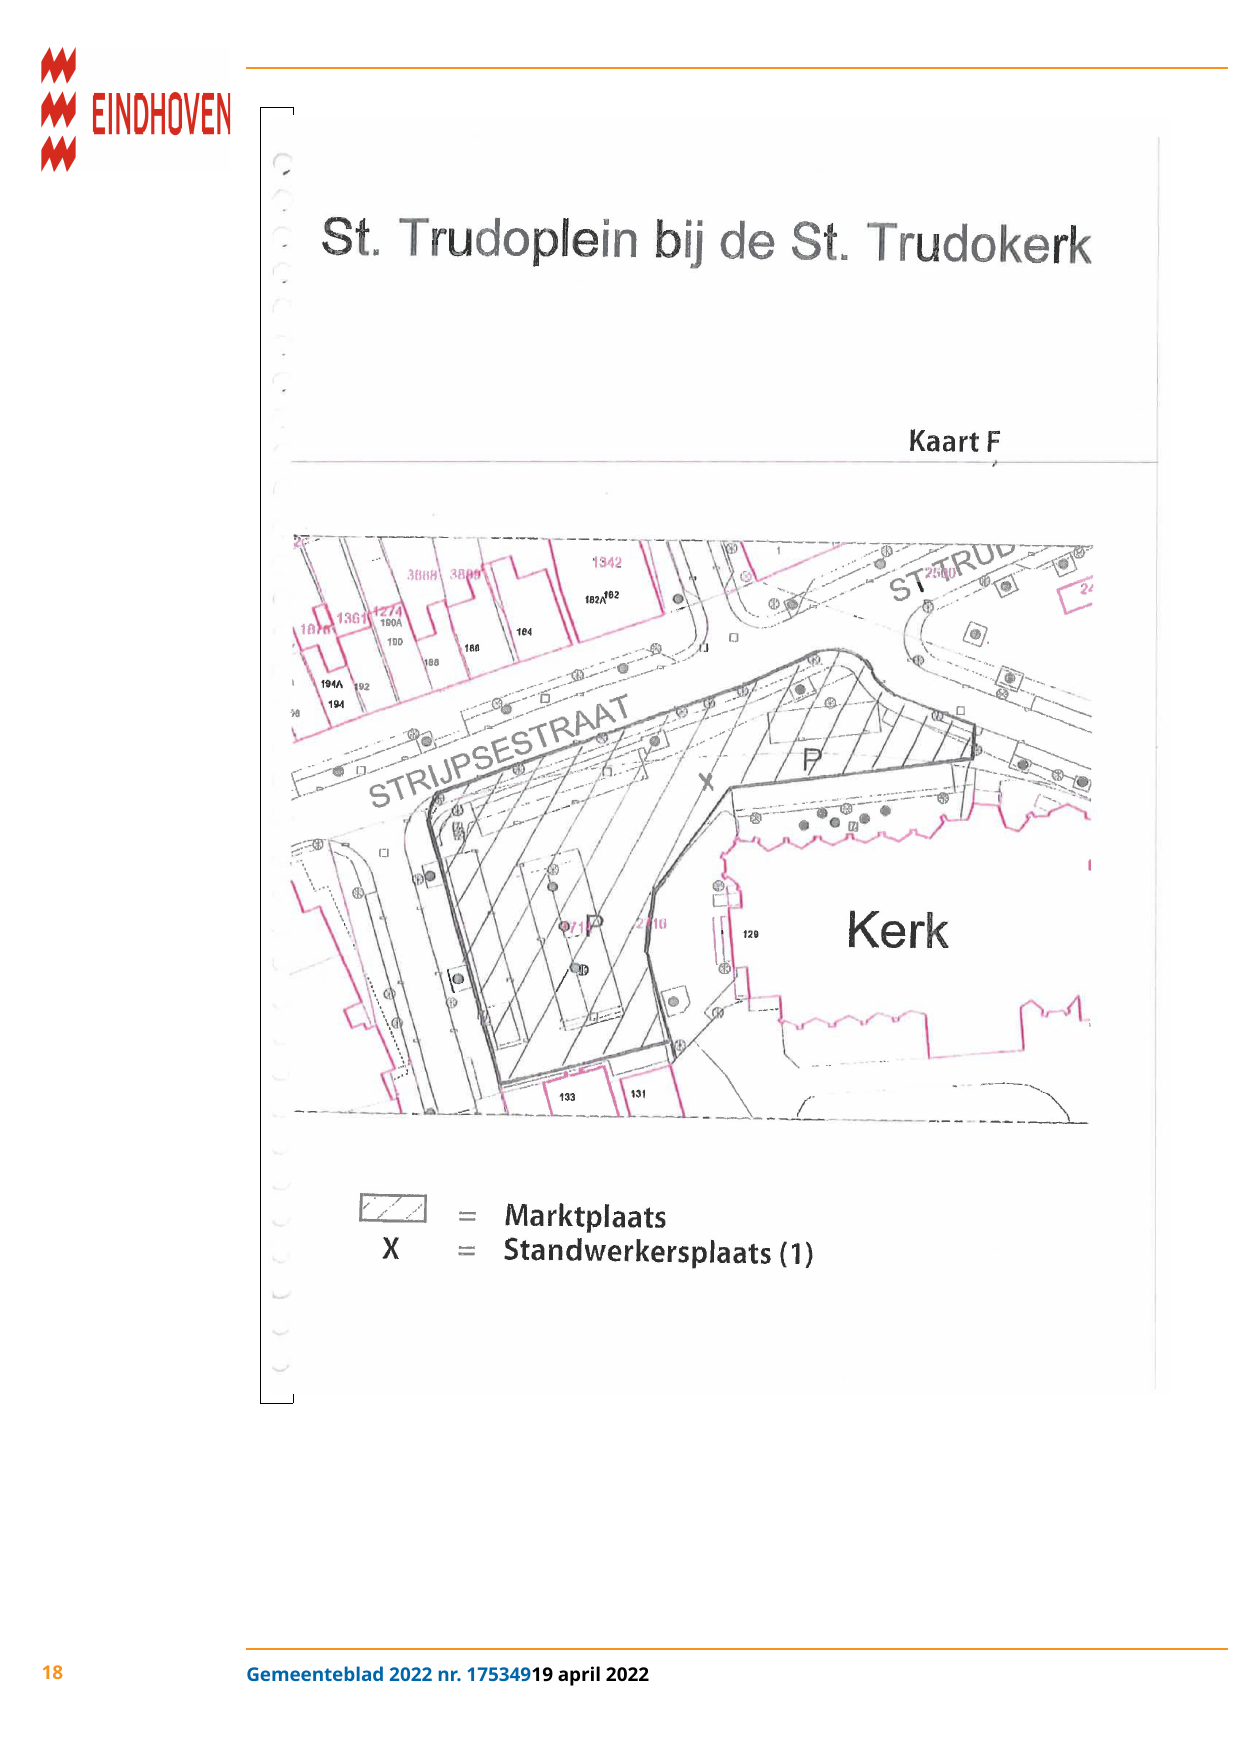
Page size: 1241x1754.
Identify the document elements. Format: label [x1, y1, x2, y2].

picture [41, 47, 231, 172]
picture [268, 115, 1173, 1394]
